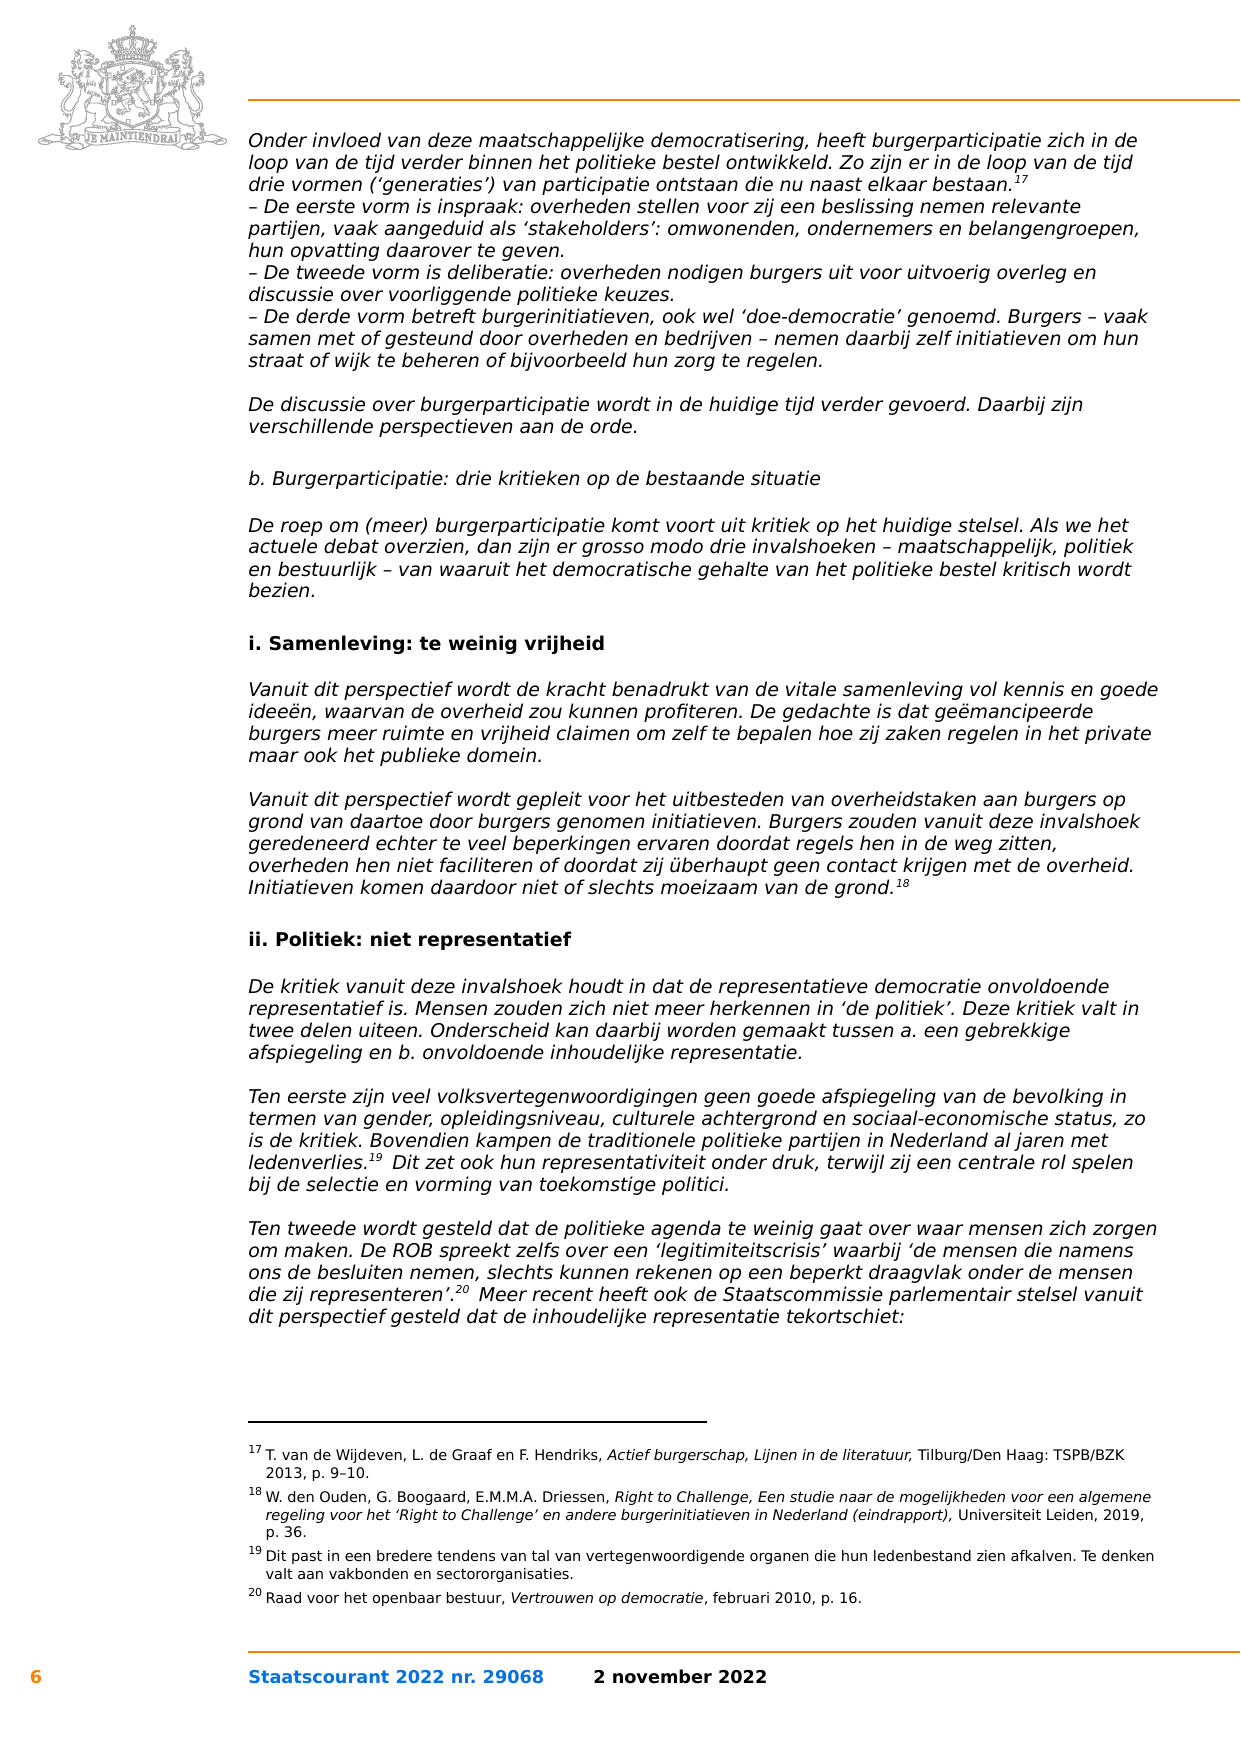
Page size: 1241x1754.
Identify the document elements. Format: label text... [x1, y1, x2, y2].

text – De eerste vorm is inspraak: overheden stellen voor zij een beslissing nemen relevante partijen, vaak aangeduid als ‘stakeholders’: omwonenden, ondernemers en belangengroepen, hun opvatting daarover te geven. [248, 196, 1163, 262]
text Vanuit dit perspectief wordt gepleit voor het uitbesteden van overheidstaken aan burgers op grond van daartoe door burgers genomen initiatieven. Burgers zouden vanuit deze invalshoek geredeneerd echter te veel beperkingen ervaren doordat regels hen in de weg zitten, overheden hen niet faciliteren of doordat zij überhaupt geen contact krijgen met de overheid. Initiatieven komen daardoor niet of slechts moeizaam van de grond. [248, 789, 1163, 899]
subtitle ii. Politiek: niet representatief [248, 929, 1163, 951]
text Ten tweede wordt gesteld dat de politieke agenda te weinig gaat over waar mensen zich zorgen om maken. De ROB spreekt zelfs over een ‘legitimiteitscrisis’ waarbij ‘de mensen die namens ons de besluiten nemen, slechts kunnen rekenen op een beperkt draagvlak onder de mensen die zij representeren’. Meer recent heeft ook de Staatscommissie parlementair stelsel vanuit dit perspectief gesteld dat de inhoudelijke representatie tekortschiet: [248, 1218, 1163, 1327]
text De discussie over burgerparticipatie wordt in de huidige tijd verder gevoerd. Daarbij zijn verschillende perspectieven aan de orde. [248, 393, 1163, 437]
text Onder invloed van deze maatschappelijke democratisering, heeft burgerparticipatie zich in de loop van de tijd verder binnen het politieke bestel ontwikkeld. Zo zijn er in de loop van de tijd drie vormen (‘generaties’) van participatie ontstaan die nu naast elkaar bestaan. [248, 130, 1163, 196]
text De roep om (meer) burgerparticipatie komt voort uit kritiek op het huidige stelsel. Als we het actuele debat overzien, dan zijn er grosso modo drie invalshoeken – maatschappelijk, politiek en bestuurlijk – van waaruit het democratische gehalte van het politieke bestel kritisch wordt bezien. [248, 514, 1163, 602]
text W. den Ouden, G. Boogaard, E.M.M.A. Driessen, Right to Challenge, Een studie naar de mogelijkheden voor een algemene regeling voor het ‘Right to Challenge’ en andere burgerinitiatieven in Nederland (eindrapport), Universiteit Leiden, 2019, p. 36. [248, 1485, 1163, 1541]
subtitle i. Samenleving: te weinig vrijheid [248, 632, 1163, 654]
text T. van de Wijdeven, L. de Graaf en F. Hendriks, Actief burgerschap, Lijnen in de literatuur, Tilburg/Den Haag: TSPB/BZK 2013, p. 9–10. [248, 1443, 1163, 1482]
subtitle b. Burgerparticipatie: drie kritieken op de bestaande situatie [248, 467, 1163, 489]
text – De derde vorm betreft burgerinitiatieven, ook wel ‘doe-democratie’ genoemd. Burgers – vaak samen met of gesteund door overheden en bedrijven – nemen daarbij zelf initiatieven om hun straat of wijk te beheren of bijvoorbeeld hun zorg te regelen. [248, 306, 1163, 372]
text Raad voor het openbaar bestuur, Vertrouwen op democratie, februari 2010, p. 16. [248, 1586, 1163, 1608]
text De kritiek vanuit deze invalshoek houdt in dat de representatieve democratie onvoldoende representatief is. Mensen zouden zich niet meer herkennen in ‘de politiek’. Deze kritiek valt in twee delen uiteen. Onderscheid kan daarbij worden gemaakt tussen a. een gebrekkige afspiegeling en b. onvoldoende inhoudelijke representatie. [248, 976, 1163, 1064]
text – De tweede vorm is deliberatie: overheden nodigen burgers uit voor uitvoerig overleg en discussie over voorliggende politieke keuzes. [248, 262, 1163, 306]
picture [38, 25, 227, 150]
text Ten eerste zijn veel volksvertegenwoordigingen geen goede afspiegeling van de bevolking in termen van gender, opleidingsniveau, culturele achtergrond en sociaal-economische status, zo is de kritiek. Bovendien kampen de traditionele politieke partijen in Nederland al jaren met ledenverlies. Dit zet ook hun representativiteit onder druk, terwijl zij een centrale rol spelen bij de selectie en vorming van toekomstige politici. [248, 1086, 1163, 1196]
text Dit past in een bredere tendens van tal van vertegenwoordigende organen die hun ledenbestand zien afkalven. Te denken valt aan vakbonden en sectororganisaties. [248, 1544, 1163, 1583]
text Vanuit dit perspectief wordt de kracht benadrukt van de vitale samenleving vol kennis en goede ideeën, waarvan de overheid zou kunnen profiteren. De gedachte is dat geëmancipeerde burgers meer ruimte en vrijheid claimen om zelf te bepalen hoe zij zaken regelen in het private maar ook het publieke domein. [248, 679, 1163, 767]
